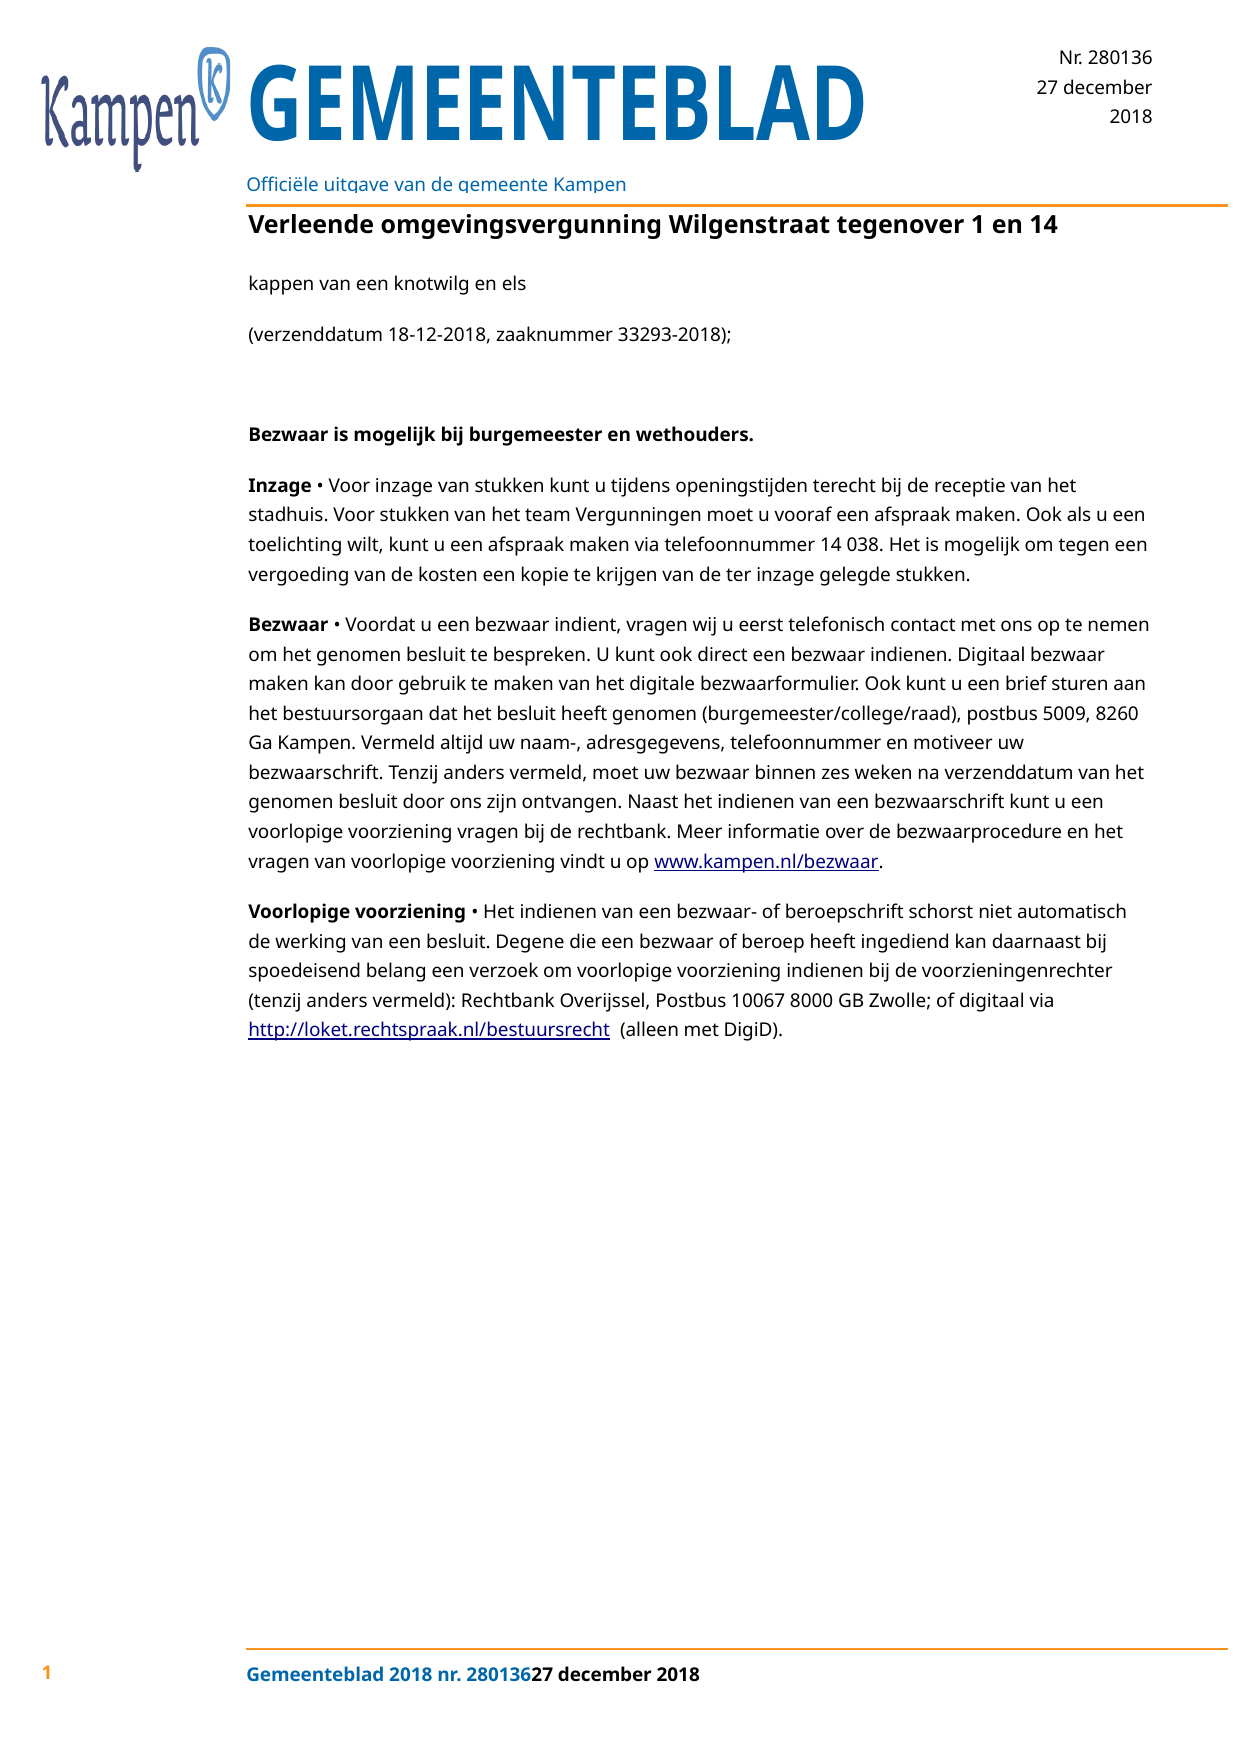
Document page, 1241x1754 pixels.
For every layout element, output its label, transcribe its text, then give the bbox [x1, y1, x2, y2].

text Bezwaar is mogelijk bij burgemeester en wethouders. [248, 422, 1152, 447]
text Verleende omgevingsvergunning Wilgenstraat tegenover 1 en 14 [248, 207, 1152, 241]
text (verzenddatum 18-12-2018, zaaknummer 33293-2018); [248, 321, 1152, 346]
text kappen van een knotwilg en els [248, 270, 1152, 296]
picture [41, 47, 231, 172]
text Voorlopige voorziening • Het indienen van een bezwaar- of beroepschrift schorst niet automatisch de werking van een besluit. Degene die een bezwaar of beroep heeft ingediend kan daarnaast bij spoedeisend belang een verzoek om voorlopige voorziening indienen bij de voorzieningenrechter (tenzij anders vermeld): Rechtbank Overijssel, Postbus 10067 8000 GB Zwolle; of digitaal via http://loket.rechtspraak.nl/bestuursrecht (alleen met DigiD). [248, 898, 1152, 1042]
text Inzage • Voor inzage van stukken kunt u tijdens openingstijden terecht bij de receptie van het stadhuis. Voor stukken van het team Vergunningen moet u vooraf een afspraak maken. Ook als u een toelichting wilt, kunt u een afspraak maken via telefoonnummer 14 038. Het is mogelijk om tegen een vergoeding van de kosten een kopie te krijgen van de ter inzage gelegde stukken. [248, 472, 1152, 586]
text Bezwaar • Voordat u een bezwaar indient, vragen wij u eerst telefonisch contact met ons op te nemen om het genomen besluit te bespreken. U kunt ook direct een bezwaar indienen. Digitaal bezwaar maken kan door gebruik te maken van het digitale bezwaarformulier. Ook kunt u een brief sturen aan het bestuursorgaan dat het besluit heeft genomen (burgemeester/college/raad), postbus 5009, 8260 Ga Kampen. Vermeld altijd uw naam-, adresgegevens, telefoonnummer en motiveer uw bezwaarschrift. Tenzij anders vermeld, moet uw bezwaar binnen zes weken na verzenddatum van het genomen besluit door ons zijn ontvangen. Naast het indienen van een bezwaarschrift kunt u een voorlopige voorziening vragen bij de rechtbank. Meer informatie over de bezwaarprocedure en het vragen van voorlopige voorziening vindt u op www.kampen.nl/bezwaar. [248, 611, 1152, 873]
